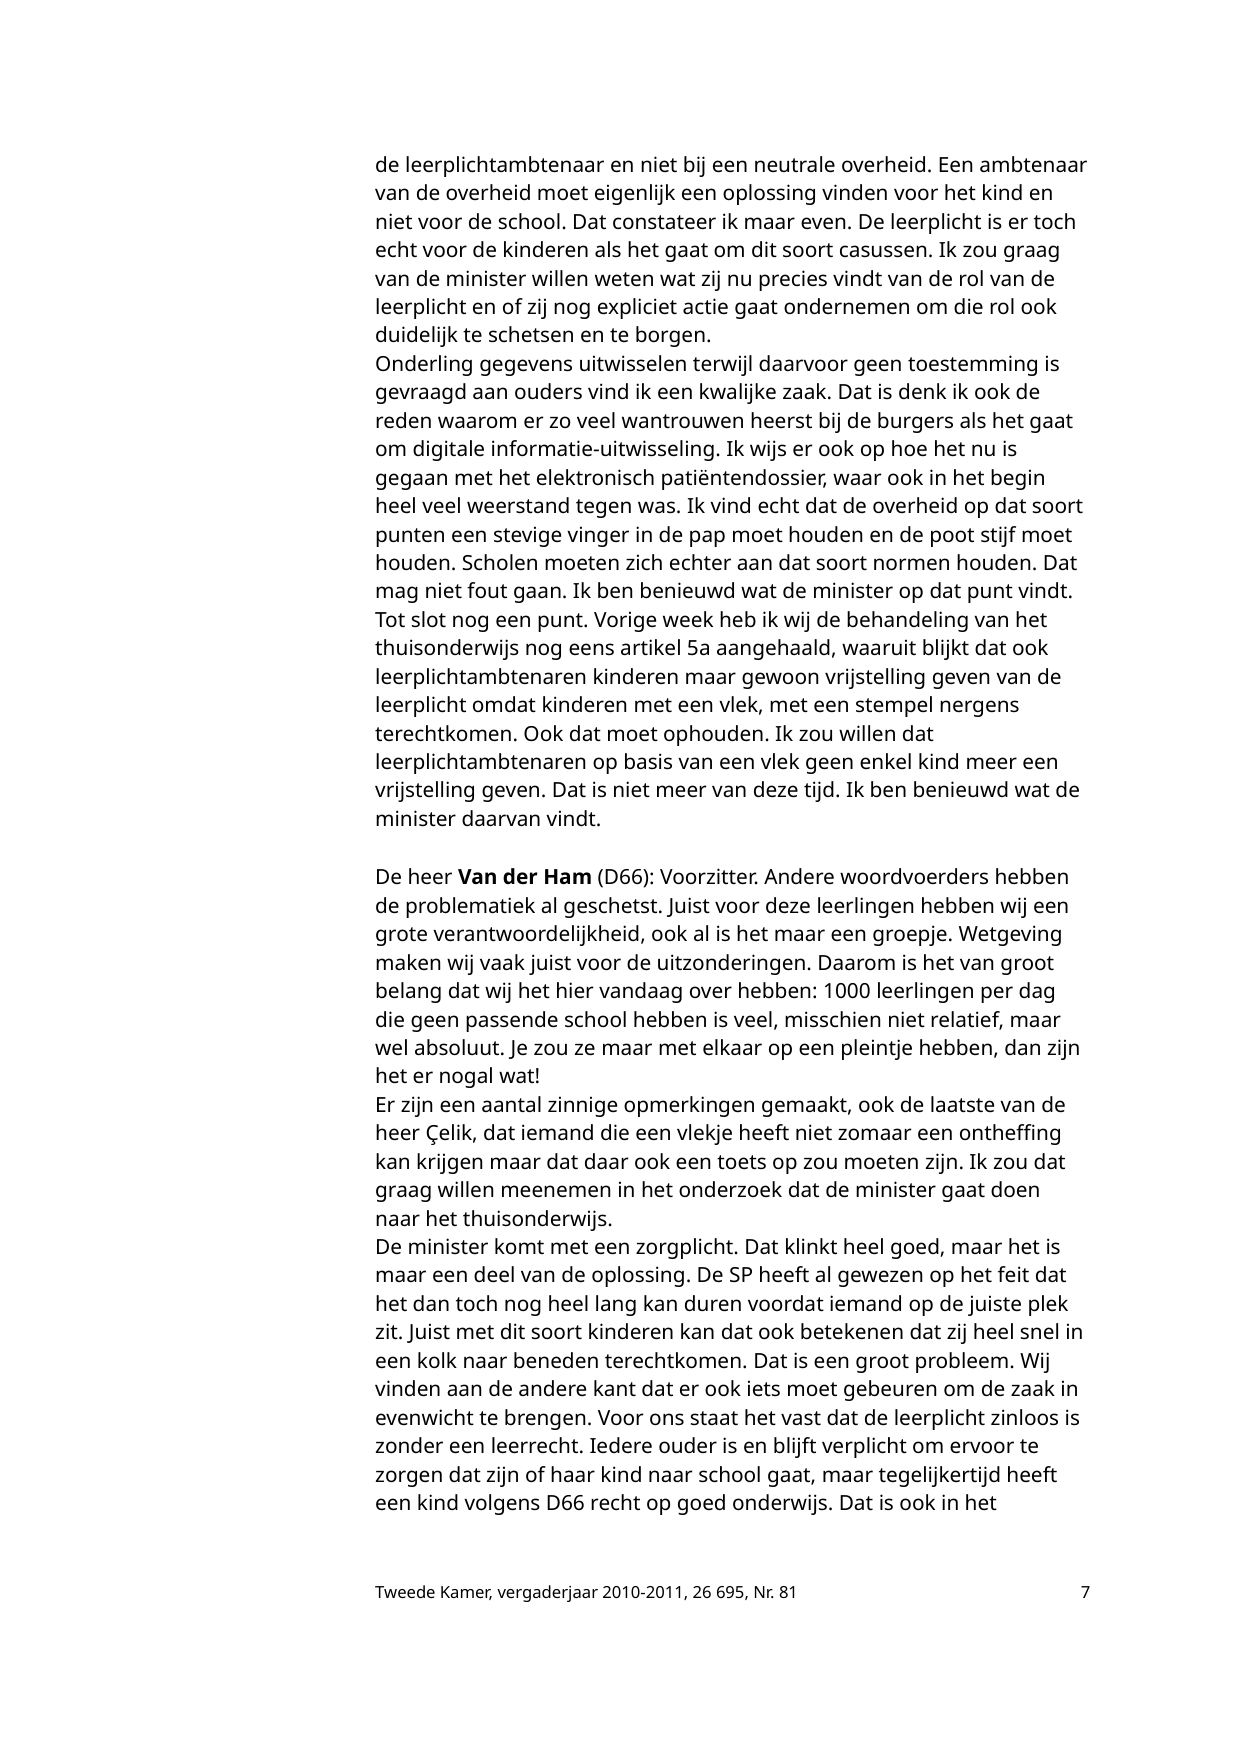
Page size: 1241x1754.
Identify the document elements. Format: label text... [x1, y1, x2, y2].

text De heer Van der Ham (D66): Voorzitter. Andere woordvoerders hebben de problematiek al geschetst. Juist voor deze leerlingen hebben wij een grote verantwoordelijkheid, ook al is het maar een groepje. Wetgeving maken wij vaak juist voor de uitzonderingen. Daarom is het van groot belang dat wij het hier vandaag over hebben: 1000 leerlingen per dag die geen passende school hebben is veel, misschien niet relatief, maar wel absoluut. Je zou ze maar met elkaar op een pleintje hebben, dan zijn het er nogal wat! [375, 862, 1090, 1090]
text Onderling gegevens uitwisselen terwijl daarvoor geen toestemming is gevraagd aan ouders vind ik een kwalijke zaak. Dat is denk ik ook de reden waarom er zo veel wantrouwen heerst bij de burgers als het gaat om digitale informatie-uitwisseling. Ik wijs er ook op hoe het nu is gegaan met het elektronisch patiëntendossier, waar ook in het begin heel veel weerstand tegen was. Ik vind echt dat de overheid op dat soort punten een stevige vinger in de pap moet houden en de poot stijf moet houden. Scholen moeten zich echter aan dat soort normen houden. Dat mag niet fout gaan. Ik ben benieuwd wat de minister op dat punt vindt. [375, 349, 1090, 605]
text Er zijn een aantal zinnige opmerkingen gemaakt, ook de laatste van de heer Çelik, dat iemand die een vlekje heeft niet zomaar een ontheffing kan krijgen maar dat daar ook een toets op zou moeten zijn. Ik zou dat graag willen meenemen in het onderzoek dat de minister gaat doen naar het thuisonderwijs. [375, 1090, 1090, 1232]
text de leerplichtambtenaar en niet bij een neutrale overheid. Een ambtenaar van de overheid moet eigenlijk een oplossing vinden voor het kind en niet voor de school. Dat constateer ik maar even. De leerplicht is er toch echt voor de kinderen als het gaat om dit soort casussen. Ik zou graag van de minister willen weten wat zij nu precies vindt van de rol van de leerplicht en of zij nog expliciet actie gaat ondernemen om die rol ook duidelijk te schetsen en te borgen. [375, 150, 1090, 349]
text Tot slot nog een punt. Vorige week heb ik wij de behandeling van het thuisonderwijs nog eens artikel 5a aangehaald, waaruit blijkt dat ook leerplichtambtenaren kinderen maar gewoon vrijstelling geven van de leerplicht omdat kinderen met een vlek, met een stempel nergens terechtkomen. Ook dat moet ophouden. Ik zou willen dat leerplichtambtenaren op basis van een vlek geen enkel kind meer een vrijstelling geven. Dat is niet meer van deze tijd. Ik ben benieuwd wat de minister daarvan vindt. [375, 605, 1090, 832]
text De minister komt met een zorgplicht. Dat klinkt heel goed, maar het is maar een deel van de oplossing. De SP heeft al gewezen op het feit dat het dan toch nog heel lang kan duren voordat iemand op de juiste plek zit. Juist met dit soort kinderen kan dat ook betekenen dat zij heel snel in een kolk naar beneden terechtkomen. Dat is een groot probleem. Wij vinden aan de andere kant dat er ook iets moet gebeuren om de zaak in evenwicht te brengen. Voor ons staat het vast dat de leerplicht zinloos is zonder een leerrecht. Iedere ouder is en blijft verplicht om ervoor te zorgen dat zijn of haar kind naar school gaat, maar tegelijkertijd heeft een kind volgens D66 recht op goed onderwijs. Dat is ook in het [375, 1232, 1090, 1517]
